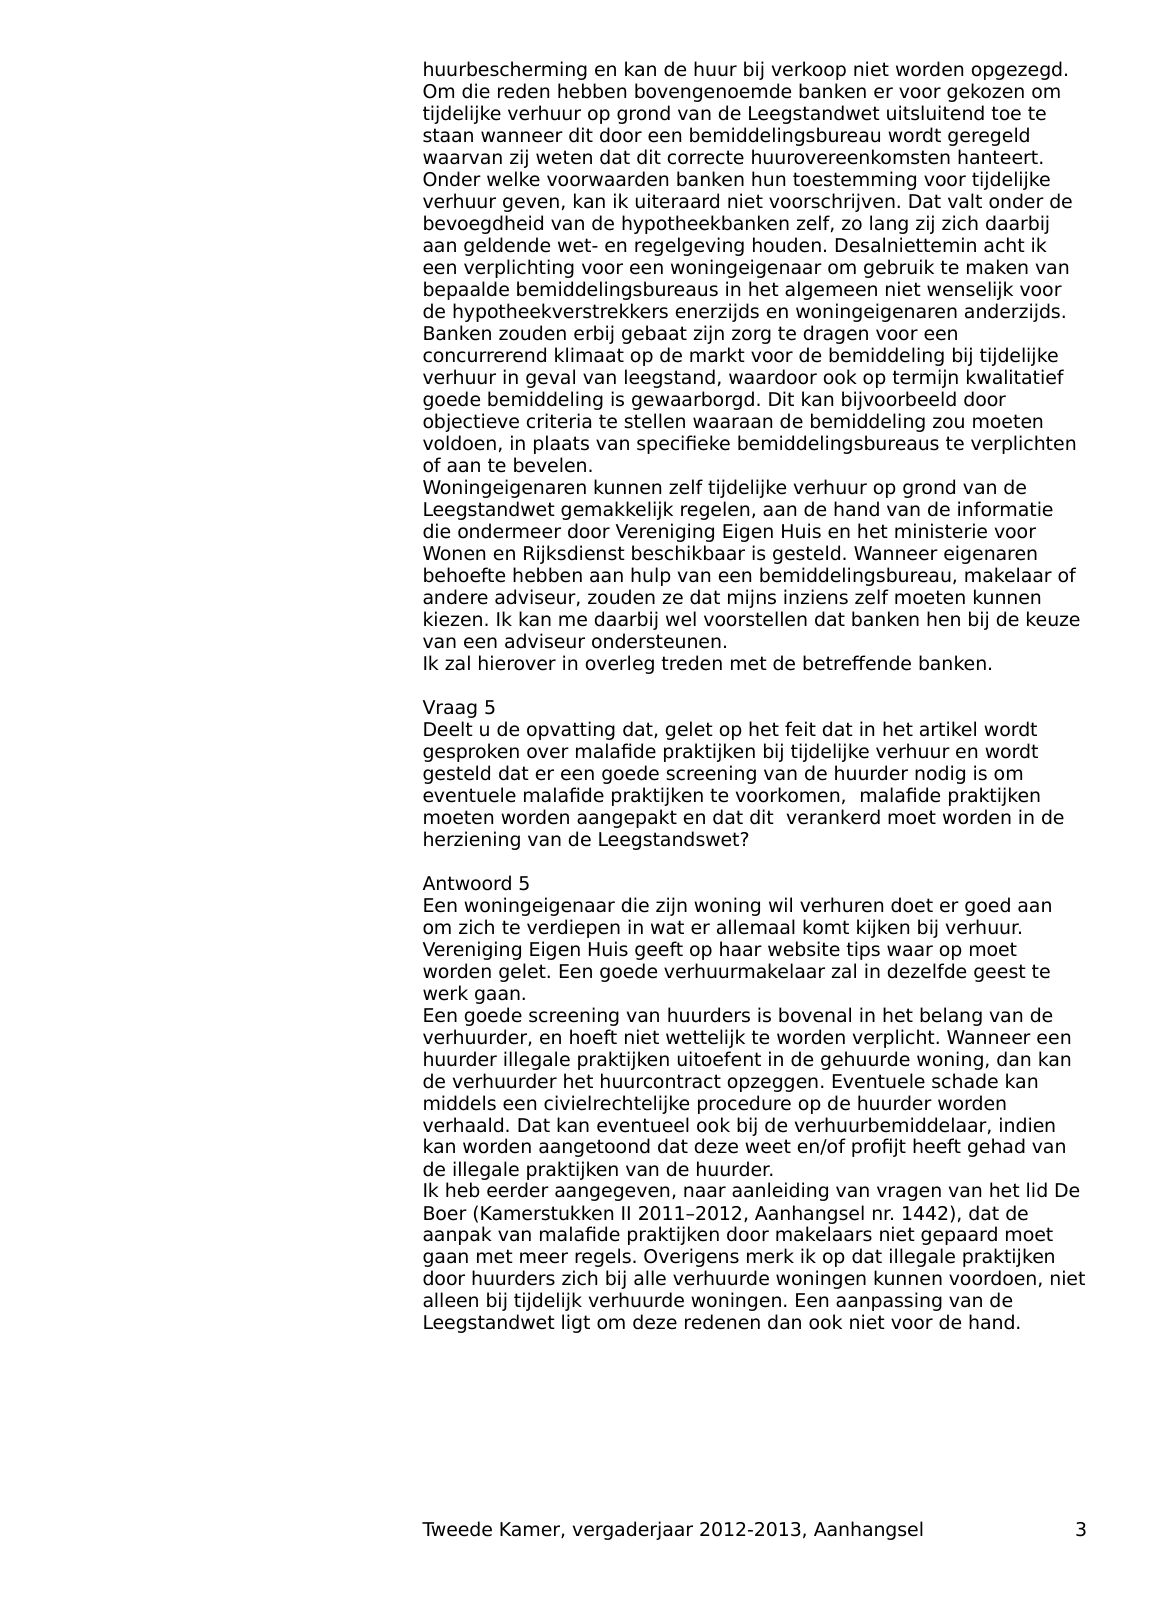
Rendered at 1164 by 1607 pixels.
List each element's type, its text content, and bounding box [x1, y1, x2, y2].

text Ik zal hierover in overleg treden met de betreffende banken. [422, 652, 1087, 674]
text huurbescherming en kan de huur bij verkoop niet worden opgezegd. Om die reden hebben bovengenoemde banken er voor gekozen om tijdelijke verhuur op grond van de Leegstandwet uitsluitend toe te staan wanneer dit door een bemiddelingsbureau wordt geregeld waarvan zij weten dat dit correcte huurovereenkomsten hanteert. [422, 59, 1087, 169]
text Een woningeigenaar die zijn woning wil verhuren doet er goed aan om zich te verdiepen in wat er allemaal komt kijken bij verhuur. Vereniging Eigen Huis geeft op haar website tips waar op moet worden gelet. Een goede verhuurmakelaar zal in dezelfde geest te werk gaan. [422, 895, 1087, 1004]
text Een goede screening van huurders is bovenal in het belang van de verhuurder, en hoeft niet wettelijk te worden verplicht. Wanneer een huurder illegale praktijken uitoefent in de gehuurde woning, dan kan de verhuurder het huurcontract opzeggen. Eventuele schade kan middels een civielrechtelijke procedure op de huurder worden verhaald. Dat kan eventueel ook bij de verhuurbemiddelaar, indien kan worden aangetoond dat deze weet en/of profijt heeft gehad van de illegale praktijken van de huurder. [422, 1004, 1087, 1180]
text Antwoord 5 [422, 873, 1087, 895]
text Banken zouden erbij gebaat zijn zorg te dragen voor een concurrerend klimaat op de markt voor de bemiddeling bij tijdelijke verhuur in geval van leegstand, waardoor ook op termijn kwalitatief goede bemiddeling is gewaarborgd. Dit kan bijvoorbeeld door objectieve criteria te stellen waaraan de bemiddeling zou moeten voldoen, in plaats van specifieke bemiddelingsbureaus te verplichten of aan te bevelen. [422, 323, 1087, 477]
text Woningeigenaren kunnen zelf tijdelijke verhuur op grond van de Leegstandwet gemakkelijk regelen, aan de hand van de informatie die ondermeer door Vereniging Eigen Huis en het ministerie voor Wonen en Rijksdienst beschikbaar is gesteld. Wanneer eigenaren behoefte hebben aan hulp van een bemiddelingsbureau, makelaar of andere adviseur, zouden ze dat mijns inziens zelf moeten kunnen kiezen. Ik kan me daarbij wel voorstellen dat banken hen bij de keuze van een adviseur ondersteunen. [422, 477, 1087, 652]
text Vraag 5 [422, 697, 1087, 719]
text Deelt u de opvatting dat, gelet op het feit dat in het artikel wordt gesproken over malafide praktijken bij tijdelijke verhuur en wordt gesteld dat er een goede screening van de huurder nodig is om eventuele malafide praktijken te voorkomen, malafide praktijken moeten worden aangepakt en dat dit verankerd moet worden in de herziening van de Leegstandswet? [422, 719, 1087, 851]
text Ik heb eerder aangegeven, naar aanleiding van vragen van het lid De Boer (Kamerstukken II 2011–2012, Aanhangsel nr. 1442), dat de aanpak van malafide praktijken door makelaars niet gepaard moet gaan met meer regels. Overigens merk ik op dat illegale praktijken door huurders zich bij alle verhuurde woningen kunnen voordoen, niet alleen bij tijdelijk verhuurde woningen. Een aanpassing van de Leegstandwet ligt om deze redenen dan ook niet voor de hand. [422, 1180, 1087, 1334]
text Onder welke voorwaarden banken hun toestemming voor tijdelijke verhuur geven, kan ik uiteraard niet voorschrijven. Dat valt onder de bevoegdheid van de hypotheekbanken zelf, zo lang zij zich daarbij aan geldende wet- en regelgeving houden. Desalniettemin acht ik een verplichting voor een woningeigenaar om gebruik te maken van bepaalde bemiddelingsbureaus in het algemeen niet wenselijk voor de hypotheekverstrekkers enerzijds en woningeigenaren anderzijds. [422, 169, 1087, 323]
